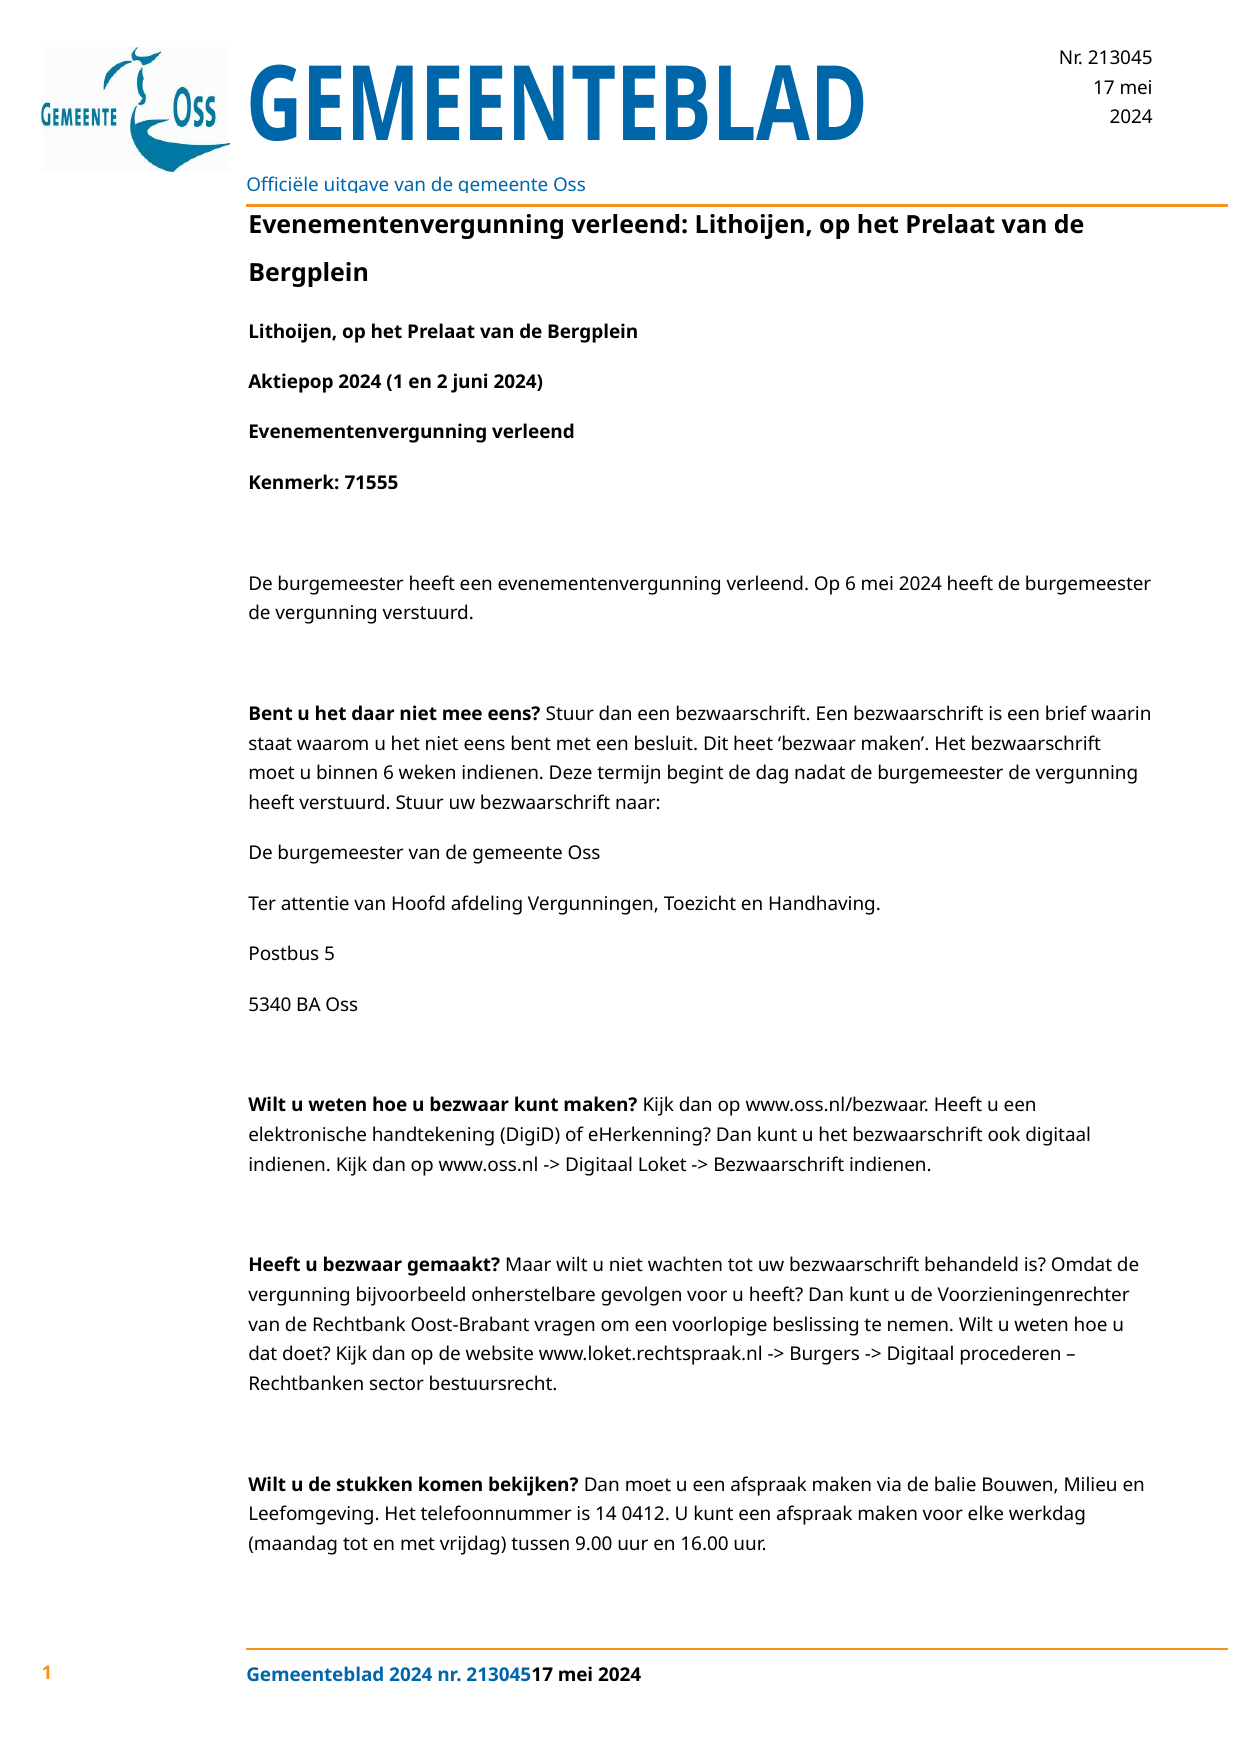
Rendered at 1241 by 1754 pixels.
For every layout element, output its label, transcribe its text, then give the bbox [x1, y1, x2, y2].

text Bent u het daar niet mee eens? Stuur dan een bezwaarschrift. Een bezwaarschrift is een brief waarin staat waarom u het niet eens bent met een besluit. Dit heet ‘bezwaar maken’. Het bezwaarschrift moet u binnen 6 weken indienen. Deze termijn begint de dag nadat de burgemeester de vergunning heeft verstuurd. Stuur uw bezwaarschrift naar: [248, 700, 1152, 815]
picture [41, 47, 231, 172]
text De burgemeester heeft een evenementenvergunning verleend. Op 6 mei 2024 heeft de burgemeester de vergunning verstuurd. [248, 570, 1152, 625]
text Lithoijen, op het Prelaat van de Bergplein [248, 318, 1152, 344]
text Kenmerk: 71555 [248, 469, 1152, 495]
text Evenementenvergunning verleend [248, 419, 1152, 444]
text Heeft u bezwaar gemaakt? Maar wilt u niet wachten tot uw bezwaarschrift behandeld is? Omdat de vergunning bijvoorbeeld onherstelbare gevolgen voor u heeft? Dan kunt u de Voorzieningenrechter van de Rechtbank Oost-Brabant vragen om een voorlopige beslissing te nemen. Wilt u weten hoe u dat doet? Kijk dan op de website www.loket.rechtspraak.nl -> Burgers -> Digitaal procederen – Rechtbanken sector bestuursrecht. [248, 1252, 1152, 1396]
text Aktiepop 2024 (1 en 2 juni 2024) [248, 368, 1152, 394]
text Postbus 5 [248, 940, 1152, 966]
text De burgemeester van de gemeente Oss [248, 839, 1152, 865]
text Wilt u weten hoe u bezwaar kunt maken? Kijk dan op www.oss.nl/bezwaar. Heeft u een elektronische handtekening (DigiD) of eHerkenning? Dan kunt u het bezwaarschrift ook digitaal indienen. Kijk dan op www.oss.nl -> Digitaal Loket -> Bezwaarschrift indienen. [248, 1092, 1152, 1177]
text Wilt u de stukken komen bekijken? Dan moet u een afspraak maken via de balie Bouwen, Milieu en Leefomgeving. Het telefoonnummer is 14 0412. U kunt een afspraak maken voor elke werkdag (maandag tot en met vrijdag) tussen 9.00 uur en 16.00 uur. [248, 1471, 1152, 1556]
text Evenementenvergunning verleend: Lithoijen, op het Prelaat van de Bergplein [248, 207, 1152, 288]
text 5340 BA Oss [248, 991, 1152, 1017]
text Ter attentie van Hoofd afdeling Vergunningen, Toezicht en Handhaving. [248, 890, 1152, 916]
